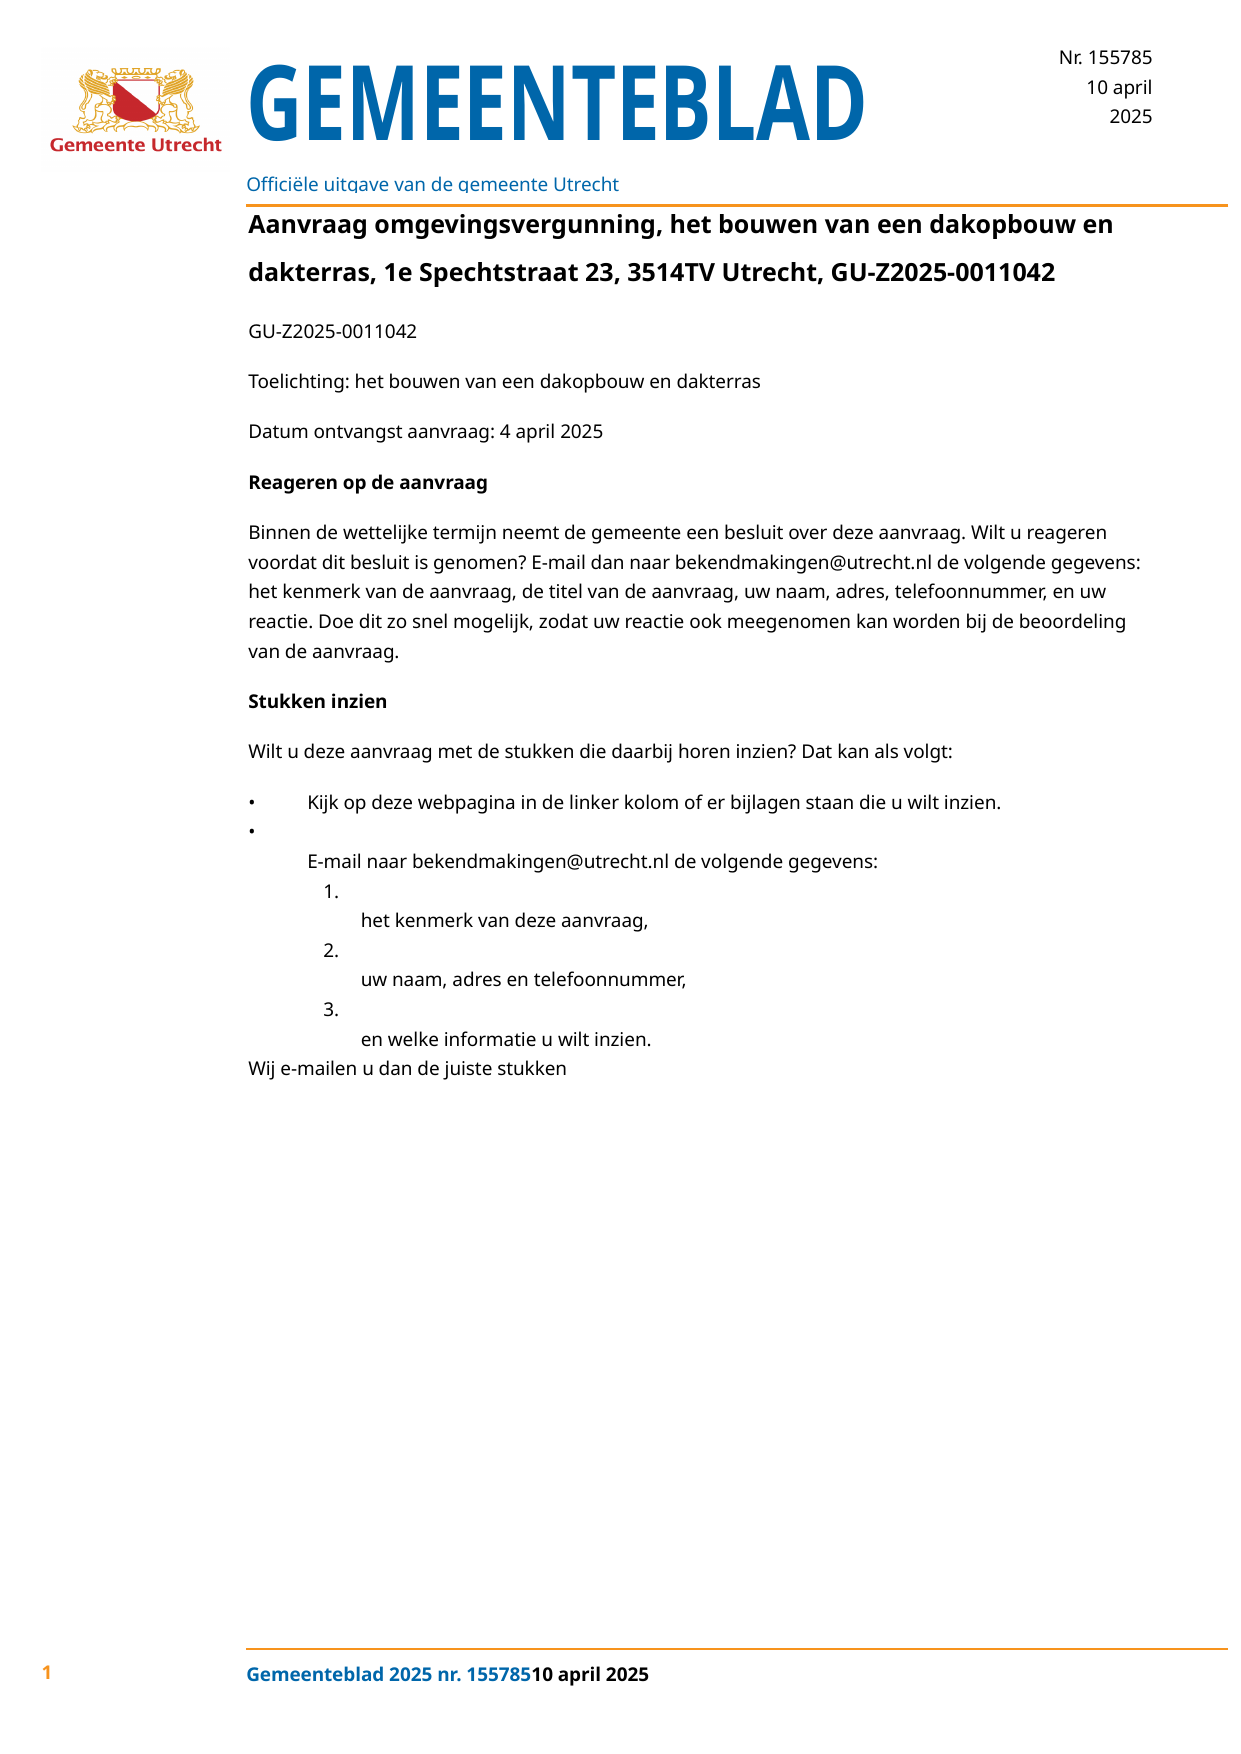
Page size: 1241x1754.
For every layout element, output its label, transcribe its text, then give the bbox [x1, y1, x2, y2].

list het kenmerk van deze aanvraag, [323, 907, 1152, 933]
text Binnen de wettelijke termijn neemt de gemeente een besluit over deze aanvraag. Wilt u reageren voordat dit besluit is genomen? E-mail dan naar bekendmakingen@utrecht.nl de volgende gegevens: het kenmerk van de aanvraag, de titel van de aanvraag, uw naam, adres, telefoonnummer, en uw reactie. Doe dit zo snel mogelijk, zodat uw reactie ook meegenomen kan worden bij de beoordeling van de aanvraag. [248, 519, 1152, 664]
text Aanvraag omgevingsvergunning, het bouwen van een dakopbouw en dakterras, 1e Spechtstraat 23, 3514TV Utrecht, GU-Z2025-0011042 [248, 207, 1152, 288]
list Kijk op deze webpagina in de linker kolom of er bijlagen staan die u wilt inzien. [248, 789, 1152, 815]
picture [41, 47, 231, 172]
text Stukken inzien [248, 688, 1152, 714]
list en welke informatie u wilt inzien. [323, 1026, 1152, 1052]
list E-mail naar bekendmakingen@utrecht.nl de volgende gegevens: [248, 848, 1152, 874]
text Reageren op de aanvraag [248, 469, 1152, 495]
text Datum ontvangst aanvraag: 4 april 2025 [248, 419, 1152, 444]
text GU-Z2025-0011042 [248, 318, 1152, 344]
list uw naam, adres en telefoonnummer, [323, 967, 1152, 992]
text Toelichting: het bouwen van een dakopbouw en dakterras [248, 368, 1152, 394]
text Wilt u deze aanvraag met de stukken die daarbij horen inzien? Dat kan als volgt: [248, 739, 1152, 764]
text Wij e-mailen u dan de juiste stukken [248, 1055, 1152, 1081]
